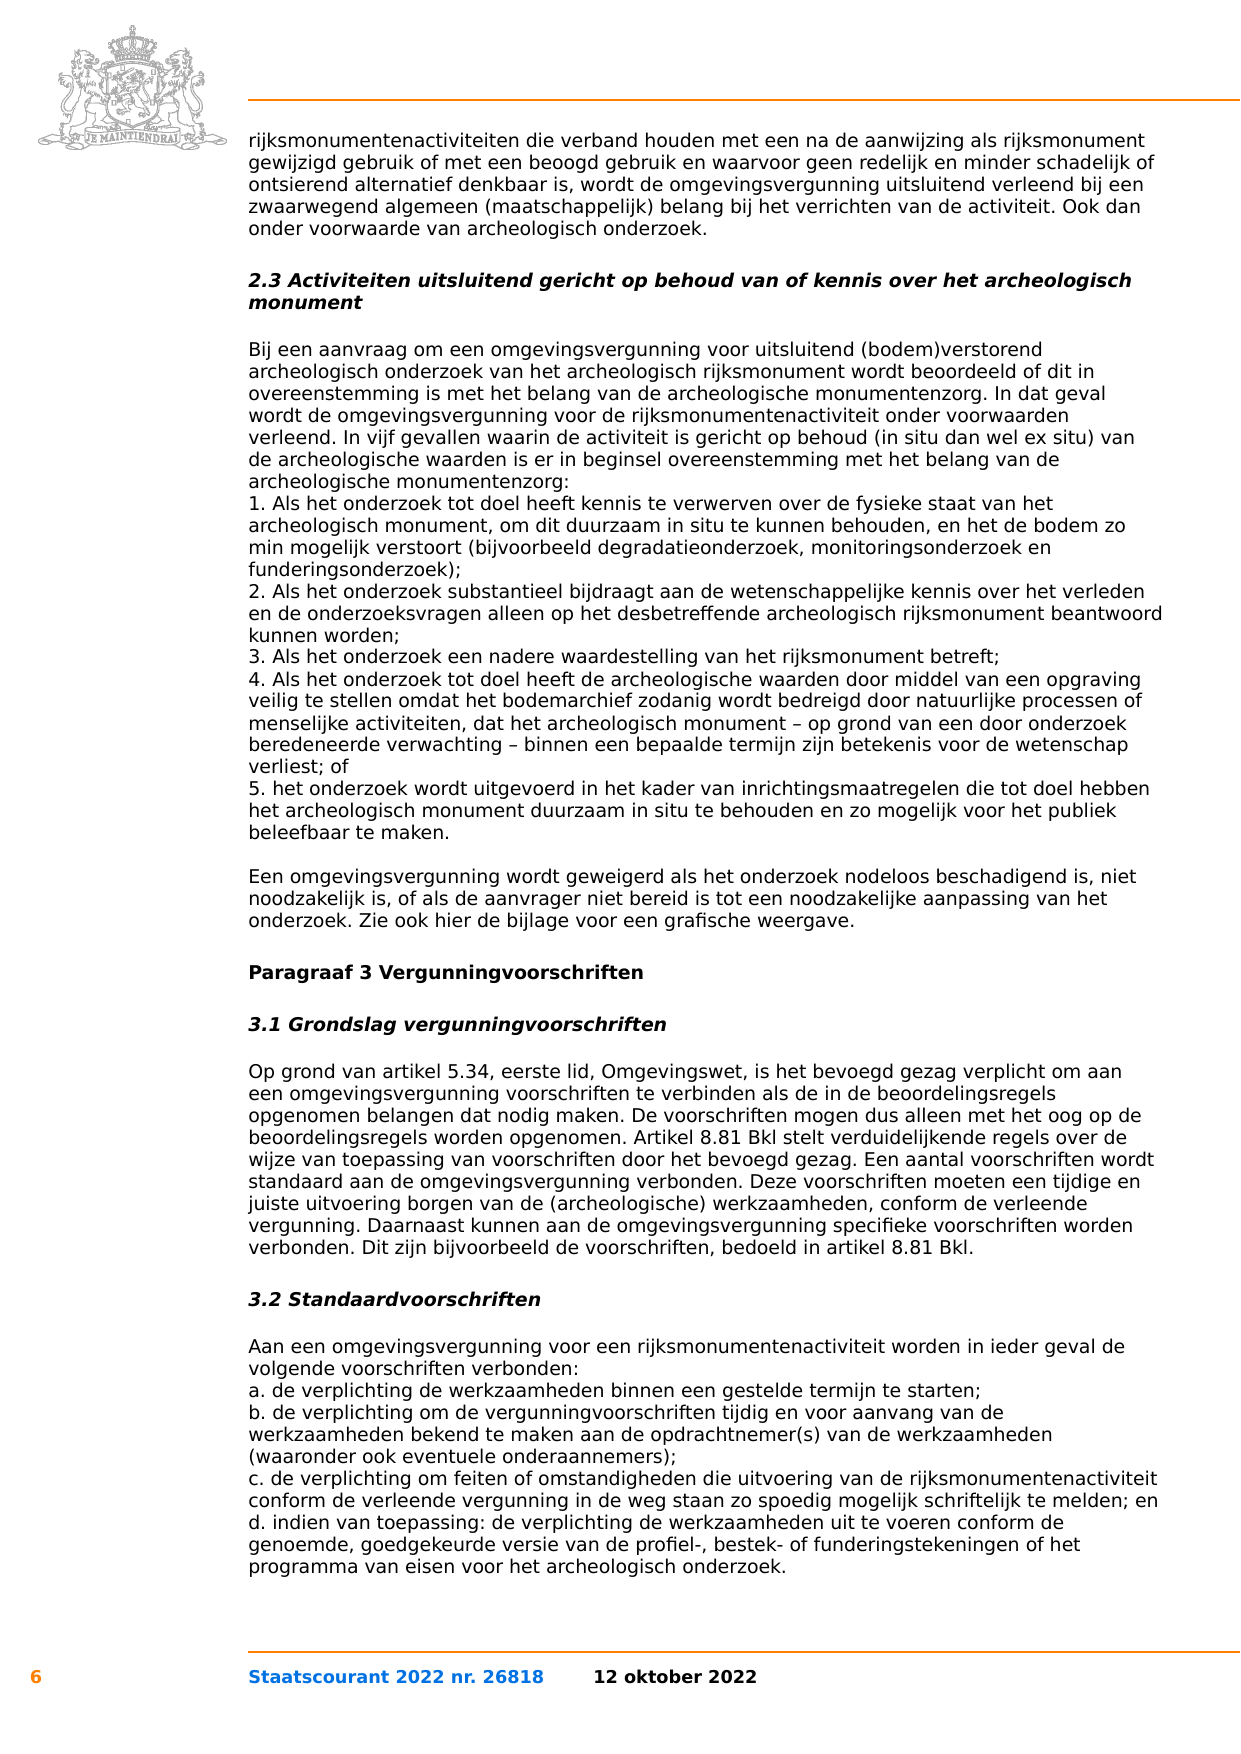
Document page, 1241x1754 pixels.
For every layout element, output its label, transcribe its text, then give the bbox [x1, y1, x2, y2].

text 2. Als het onderzoek substantieel bijdraagt aan de wetenschappelijke kennis over het verleden en de onderzoeksvragen alleen op het desbetreffende archeologisch rijksmonument beantwoord kunnen worden; [248, 581, 1163, 646]
text 1. Als het onderzoek tot doel heeft kennis te verwerven over de fysieke staat van het archeologisch monument, om dit duurzaam in situ te kunnen behouden, en het de bodem zo min mogelijk verstoort (bijvoorbeeld degradatieonderzoek, monitoringsonderzoek en funderingsonderzoek); [248, 493, 1163, 581]
subtitle 2.3 Activiteiten uitsluitend gericht op behoud van of kennis over het archeologisch monument [248, 270, 1163, 314]
subtitle 3.2 Standaardvoorschriften [248, 1289, 1163, 1311]
text 3. Als het onderzoek een nadere waardestelling van het rijksmonument betreft; [248, 646, 1163, 668]
text Bij een aanvraag om een omgevingsvergunning voor uitsluitend (bodem)verstorend archeologisch onderzoek van het archeologisch rijksmonument wordt beoordeeld of dit in overeenstemming is met het belang van de archeologische monumentenzorg. In dat geval wordt de omgevingsvergunning voor de rijksmonumentenactiviteit onder voorwaarden verleend. In vijf gevallen waarin de activiteit is gericht op behoud (in situ dan wel ex situ) van de archeologische waarden is er in beginsel overeenstemming met het belang van de archeologische monumentenzorg: [248, 339, 1163, 493]
text 5. het onderzoek wordt uitgevoerd in het kader van inrichtingsmaatregelen die tot doel hebben het archeologisch monument duurzaam in situ te behouden en zo mogelijk voor het publiek beleefbaar te maken. [248, 778, 1163, 844]
text c. de verplichting om feiten of omstandigheden die uitvoering van de rijksmonumentenactiviteit conform de verleende vergunning in de weg staan zo spoedig mogelijk schriftelijk te melden; en [248, 1468, 1163, 1512]
text a. de verplichting de werkzaamheden binnen een gestelde termijn te starten; [248, 1380, 1163, 1402]
text Een omgevingsvergunning wordt geweigerd als het onderzoek nodeloos beschadigend is, niet noodzakelijk is, of als de aanvrager niet bereid is tot een noodzakelijke aanpassing van het onderzoek. Zie ook hier de bijlage voor een grafische weergave. [248, 866, 1163, 932]
text 4. Als het onderzoek tot doel heeft de archeologische waarden door middel van een opgraving veilig te stellen omdat het bodemarchief zodanig wordt bedreigd door natuurlijke processen of menselijke activiteiten, dat het archeologisch monument – op grond van een door onderzoek beredeneerde verwachting – binnen een bepaalde termijn zijn betekenis voor de wetenschap verliest; of [248, 668, 1163, 778]
picture [38, 25, 227, 150]
text Op grond van artikel 5.34, eerste lid, Omgevingswet, is het bevoegd gezag verplicht om aan een omgevingsvergunning voorschriften te verbinden als de in de beoordelingsregels opgenomen belangen dat nodig maken. De voorschriften mogen dus alleen met het oog op de beoordelingsregels worden opgenomen. Artikel 8.81 Bkl stelt verduidelijkende regels over de wijze van toepassing van voorschriften door het bevoegd gezag. Een aantal voorschriften wordt standaard aan de omgevingsvergunning verbonden. Deze voorschriften moeten een tijdige en juiste uitvoering borgen van de (archeologische) werkzaamheden, conform de verleende vergunning. Daarnaast kunnen aan de omgevingsvergunning specifieke voorschriften worden verbonden. Dit zijn bijvoorbeeld de voorschriften, bedoeld in artikel 8.81 Bkl. [248, 1061, 1163, 1259]
subtitle 3.1 Grondslag vergunningvoorschriften [248, 1014, 1163, 1036]
text d. indien van toepassing: de verplichting de werkzaamheden uit te voeren conform de genoemde, goedgekeurde versie van de profiel-, bestek- of funderingstekeningen of het programma van eisen voor het archeologisch onderzoek. [248, 1512, 1163, 1578]
text rijksmonumentenactiviteiten die verband houden met een na de aanwijzing als rijksmonument gewijzigd gebruik of met een beoogd gebruik en waarvoor geen redelijk en minder schadelijk of ontsierend alternatief denkbaar is, wordt de omgevingsvergunning uitsluitend verleend bij een zwaarwegend algemeen (maatschappelijk) belang bij het verrichten van de activiteit. Ook dan onder voorwaarde van archeologisch onderzoek. [248, 130, 1163, 240]
text b. de verplichting om de vergunningvoorschriften tijdig en voor aanvang van de werkzaamheden bekend te maken aan de opdrachtnemer(s) van de werkzaamheden (waaronder ook eventuele onderaannemers); [248, 1402, 1163, 1468]
text Aan een omgevingsvergunning voor een rijksmonumentenactiviteit worden in ieder geval de volgende voorschriften verbonden: [248, 1336, 1163, 1380]
subtitle Paragraaf 3 Vergunningvoorschriften [248, 962, 1163, 984]
